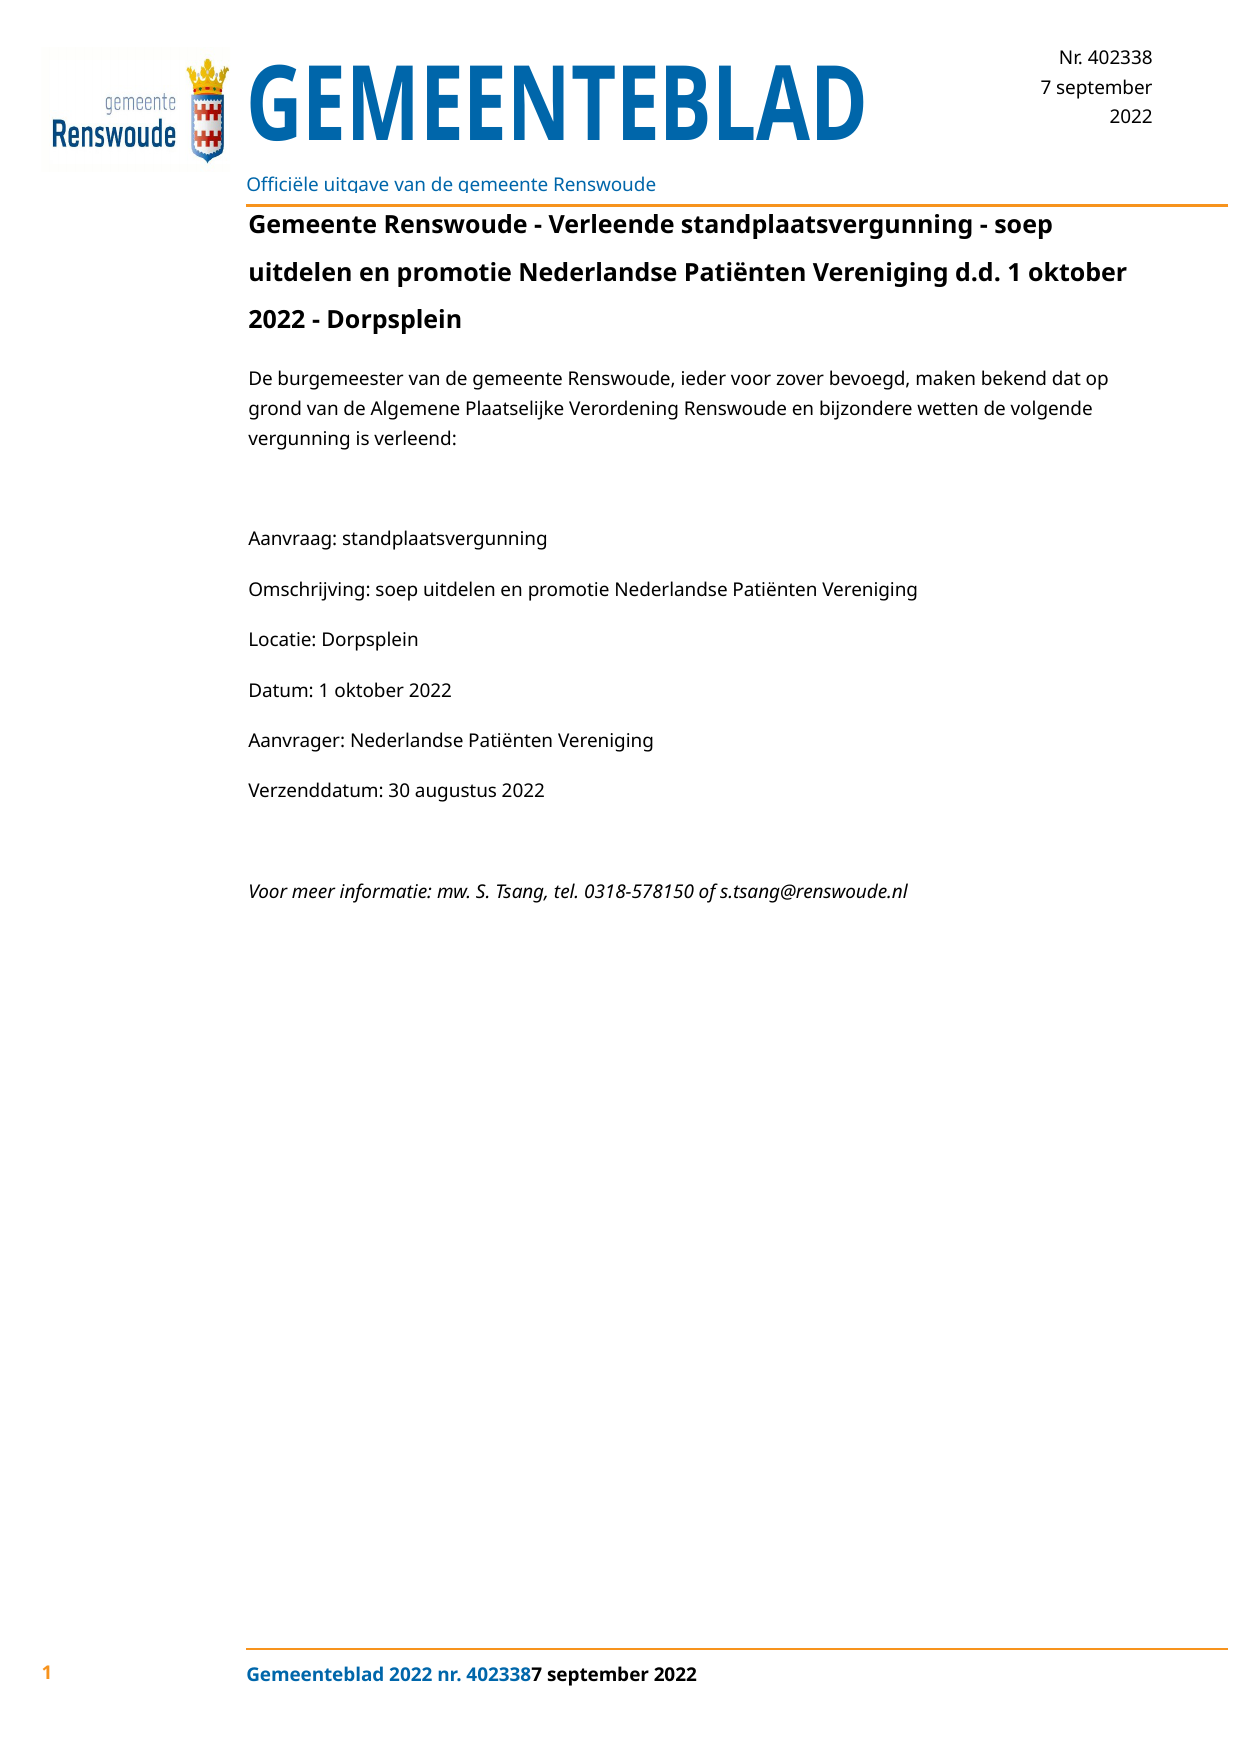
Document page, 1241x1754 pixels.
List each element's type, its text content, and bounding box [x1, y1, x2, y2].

text Verzenddatum: 30 augustus 2022 [248, 778, 1152, 803]
text Voor meer informatie: mw. S. Tsang, tel. 0318-578150 of s.tsang@renswoude.nl [248, 878, 1152, 904]
picture [41, 47, 231, 172]
text Locatie: Dorpsplein [248, 626, 1152, 652]
text Datum: 1 oktober 2022 [248, 677, 1152, 702]
text Gemeente Renswoude - Verleende standplaatsvergunning - soep uitdelen en promotie Nederlandse Patiënten Vereniging d.d. 1 oktober 2022 - Dorpsplein [248, 207, 1152, 336]
text De burgemeester van de gemeente Renswoude, ieder voor zover bevoegd, maken bekend dat op grond van de Algemene Plaatselijke Verordening Renswoude en bijzondere wetten de volgende vergunning is verleend: [248, 366, 1152, 450]
text Aanvrager: Nederlandse Patiënten Vereniging [248, 727, 1152, 753]
text Aanvraag: standplaatsvergunning [248, 526, 1152, 551]
text Omschrijving: soep uitdelen en promotie Nederlandse Patiënten Vereniging [248, 576, 1152, 602]
